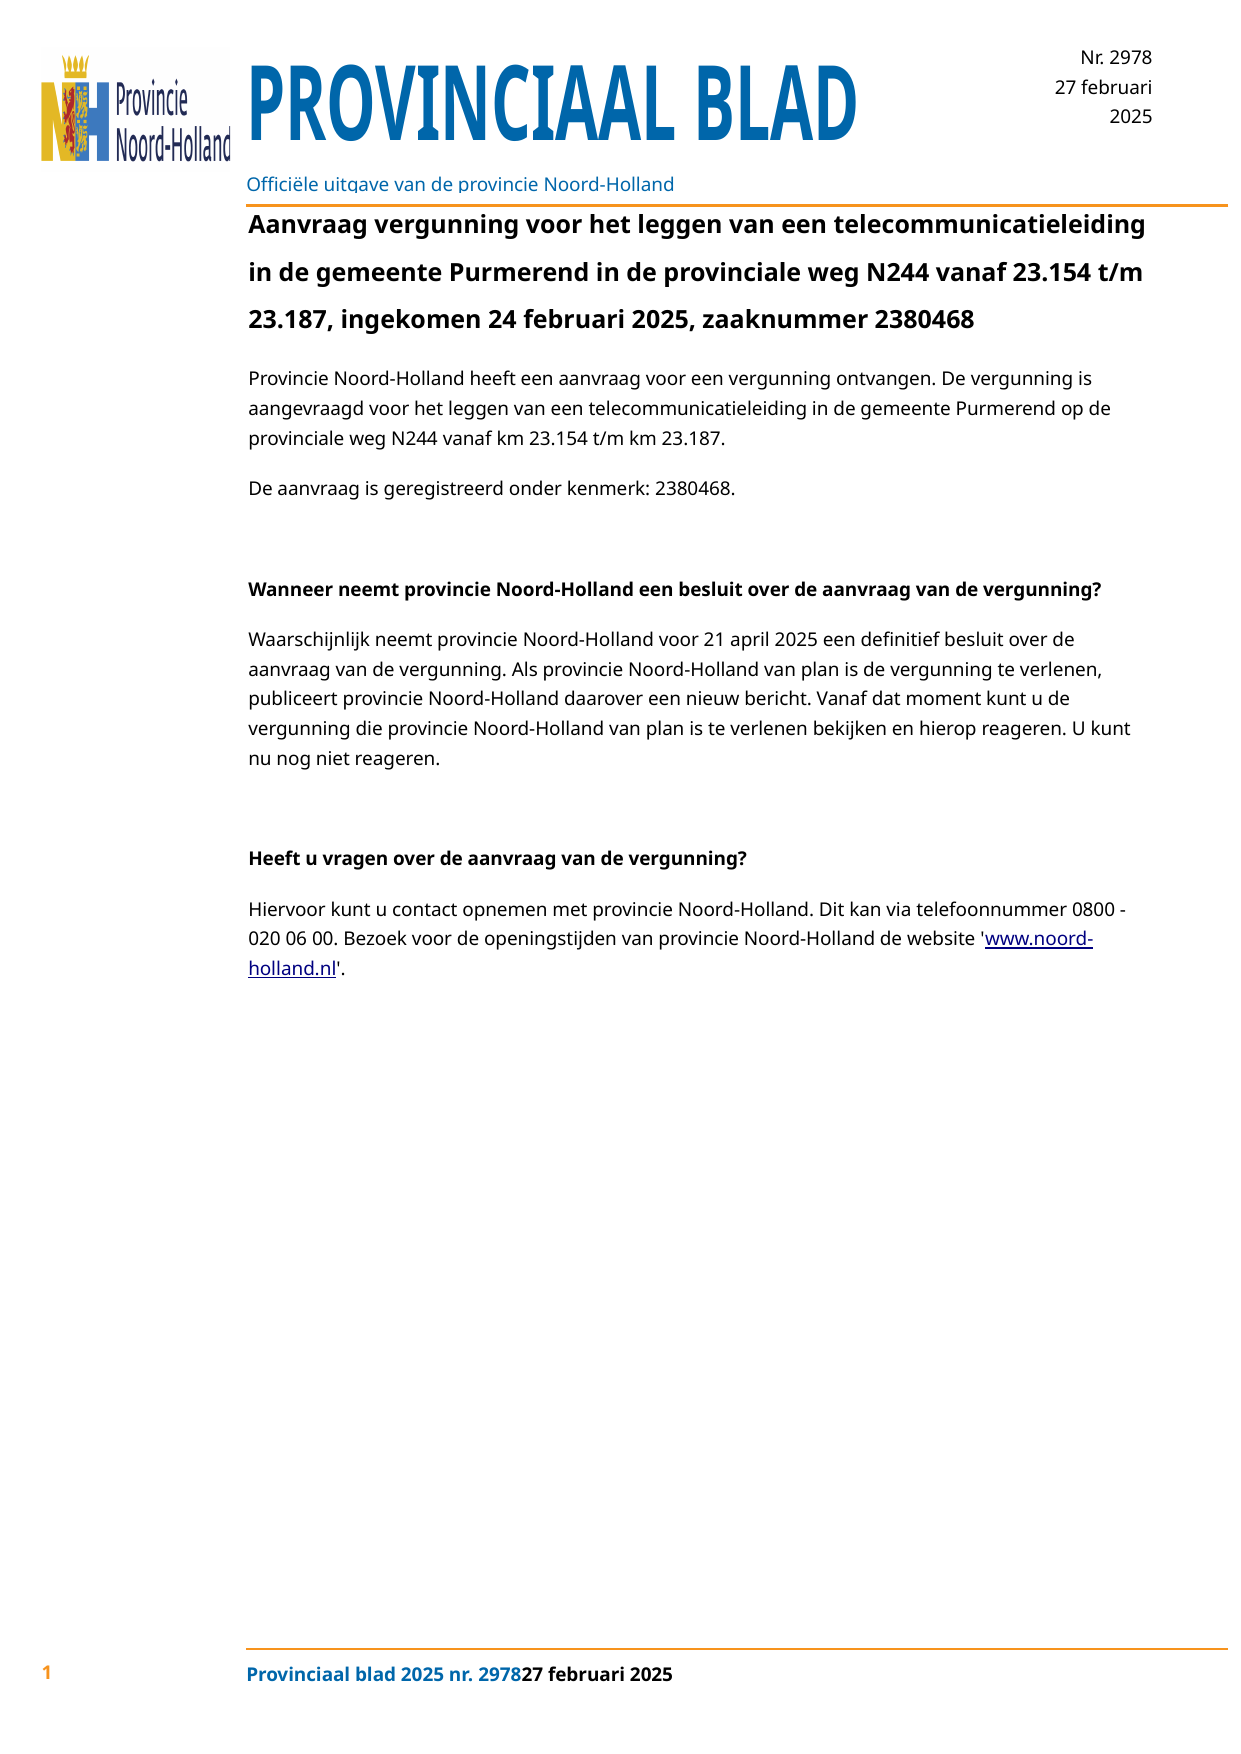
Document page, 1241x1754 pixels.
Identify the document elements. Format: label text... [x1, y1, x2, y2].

text Waarschijnlijk neemt provincie Noord-Holland voor 21 april 2025 een definitief besluit over de aanvraag van de vergunning. Als provincie Noord-Holland van plan is de vergunning te verlenen, publiceert provincie Noord-Holland daarover een nieuw bericht. Vanaf dat moment kunt u de vergunning die provincie Noord-Holland van plan is te verlenen bekijken en hierop reageren. U kunt nu nog niet reageren. [248, 626, 1152, 770]
text De aanvraag is geregistreerd onder kenmerk: 2380468. [248, 475, 1152, 501]
text Aanvraag vergunning voor het leggen van een telecommunicatieleiding in de gemeente Purmerend in de provinciale weg N244 vanaf 23.154 t/m 23.187, ingekomen 24 februari 2025, zaaknummer 2380468 [248, 207, 1152, 336]
picture [41, 47, 231, 172]
text Provincie Noord-Holland heeft een aanvraag voor een vergunning ontvangen. De vergunning is aangevraagd voor het leggen van een telecommunicatieleiding in de gemeente Purmerend op de provinciale weg N244 vanaf km 23.154 t/m km 23.187. [248, 366, 1152, 450]
text Heeft u vragen over de aanvraag van de vergunning? [248, 846, 1152, 871]
text Wanneer neemt provincie Noord-Holland een besluit over de aanvraag van de vergunning? [248, 576, 1152, 602]
text Hiervoor kunt u contact opnemen met provincie Noord-Holland. Dit kan via telefoonnummer 0800 - 020 06 00. Bezoek voor de openingstijden van provincie Noord-Holland de website 'www.noord-holland.nl'. [248, 896, 1152, 981]
